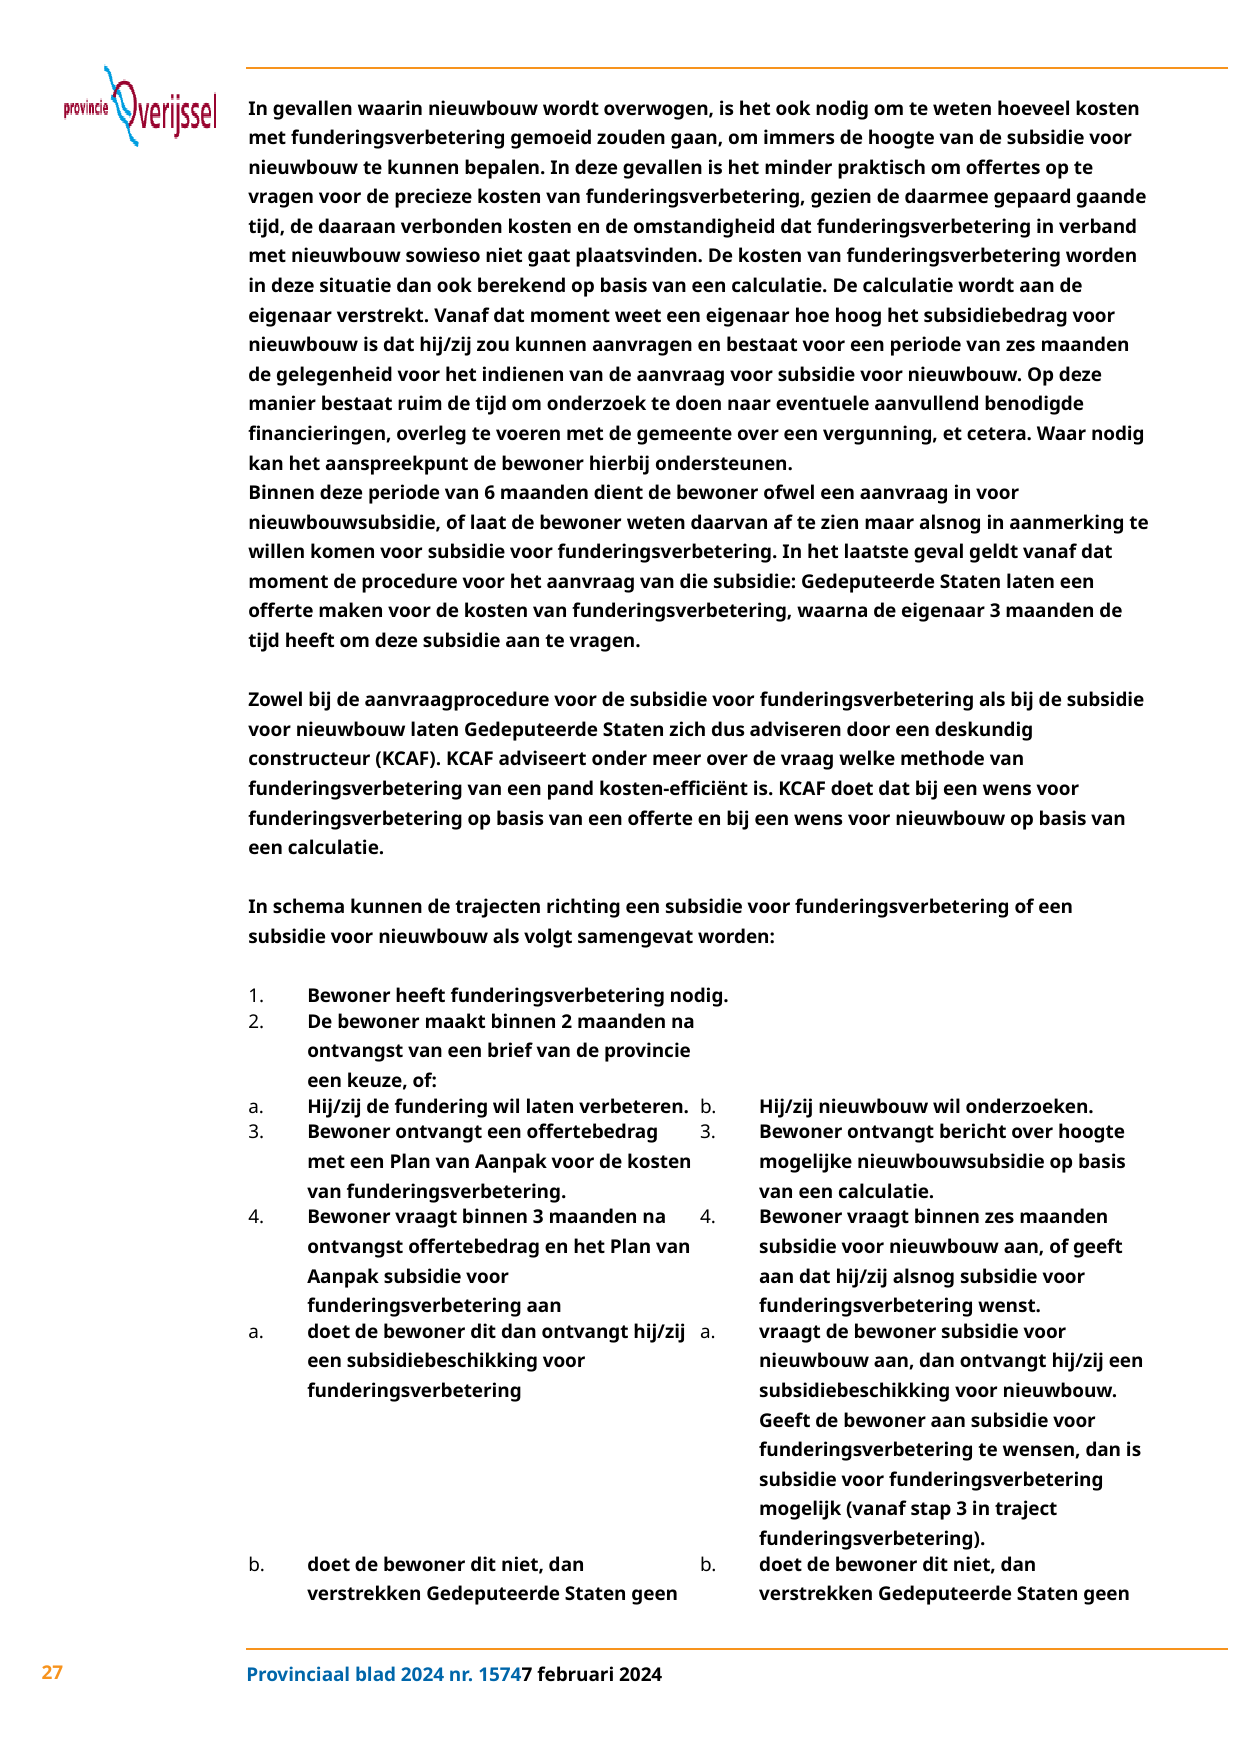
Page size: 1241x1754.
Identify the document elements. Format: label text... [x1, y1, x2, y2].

text In schema kunnen de trajecten richting een subsidie voor funderingsverbetering of een subsidie voor nieuwbouw als volgt samengevat worden: [248, 893, 1152, 949]
table_cell Hij/zij de fundering wil laten verbeteren. [248, 1093, 700, 1119]
table_cell doet de bewoner dit niet, dan verstrekken Gedeputeerde Staten geen [700, 1551, 1152, 1606]
table_cell Hij/zij nieuwbouw wil onderzoeken. [700, 1093, 1152, 1119]
table_cell [700, 1008, 1152, 1093]
table_cell Bewoner vraagt binnen zes maanden subsidie voor nieuwbouw aan, of geeft aan dat hij/zij alsnog subsidie voor funderingsverbetering wenst. [700, 1204, 1152, 1318]
text Zowel bij de aanvraagprocedure voor de subsidie voor funderingsverbetering als bij de subsidie voor nieuwbouw laten Gedeputeerde Staten zich dus adviseren door een deskundig constructeur (KCAF). KCAF adviseert onder meer over de vraag welke methode van funderingsverbetering van een pand kosten-efficiënt is. KCAF doet dat bij een wens voor funderingsverbetering op basis van een offerte en bij een wens voor nieuwbouw op basis van een calculatie. [248, 686, 1152, 860]
table_cell De bewoner maakt binnen 2 maanden na ontvangst van een brief van de provincie een keuze, of: [248, 1008, 700, 1093]
text Binnen deze periode van 6 maanden dient de bewoner ofwel een aanvraag in voor nieuwbouwsubsidie, of laat de bewoner weten daarvan af te zien maar alsnog in aanmerking te willen komen voor subsidie voor funderingsverbetering. In het laatste geval geldt vanaf dat moment de procedure voor het aanvraag van die subsidie: Gedeputeerde Staten laten een offerte maken voor de kosten van funderingsverbetering, waarna de eigenaar 3 maanden de tijd heeft om deze subsidie aan te vragen. [248, 479, 1152, 653]
table_cell doet de bewoner dit dan ontvangt hij/zij een subsidiebeschikking voor funderingsverbetering [248, 1318, 700, 1551]
text In gevallen waarin nieuwbouw wordt overwogen, is het ook nodig om te weten hoeveel kosten met funderingsverbetering gemoeid zouden gaan, om immers de hoogte van de subsidie voor nieuwbouw te kunnen bepalen. In deze gevallen is het minder praktisch om offertes op te vragen voor de precieze kosten van funderingsverbetering, gezien de daarmee gepaard gaande tijd, de daaraan verbonden kosten en de omstandigheid dat funderingsverbetering in verband met nieuwbouw sowieso niet gaat plaatsvinden. De kosten van funderingsverbetering worden in deze situatie dan ook berekend op basis van een calculatie. De calculatie wordt aan de eigenaar verstrekt. Vanaf dat moment weet een eigenaar hoe hoog het subsidiebedrag voor nieuwbouw is dat hij/zij zou kunnen aanvragen en bestaat voor een periode van zes maanden de gelegenheid voor het indienen van de aanvraag voor subsidie voor nieuwbouw. Op deze manier bestaat ruim de tijd om onderzoek te doen naar eventuele aanvullend benodigde financieringen, overleg te voeren met de gemeente over een vergunning, et cetera. Waar nodig kan het aanspreekpunt de bewoner hierbij ondersteunen. [248, 95, 1152, 476]
table_cell doet de bewoner dit niet, dan verstrekken Gedeputeerde Staten geen [248, 1551, 700, 1606]
picture [41, 47, 231, 172]
table_cell vraagt de bewoner subsidie voor nieuwbouw aan, dan ontvangt hij/zij een subsidiebeschikking voor nieuwbouw. Geeft de bewoner aan subsidie voor funderingsverbetering te wensen, dan is subsidie voor funderingsverbetering mogelijk (vanaf stap 3 in traject funderingsverbetering). [700, 1318, 1152, 1551]
table_cell Bewoner ontvangt bericht over hoogte mogelijke nieuwbouwsubsidie op basis van een calculatie. [700, 1119, 1152, 1204]
table_header Bewoner heeft funderingsverbetering nodig. [248, 983, 1152, 1008]
table_cell Bewoner vraagt binnen 3 maanden na ontvangst offertebedrag en het Plan van Aanpak subsidie voor funderingsverbetering aan [248, 1204, 700, 1318]
table_cell Bewoner ontvangt een offertebedrag met een Plan van Aanpak voor de kosten van funderingsverbetering. [248, 1119, 700, 1204]
